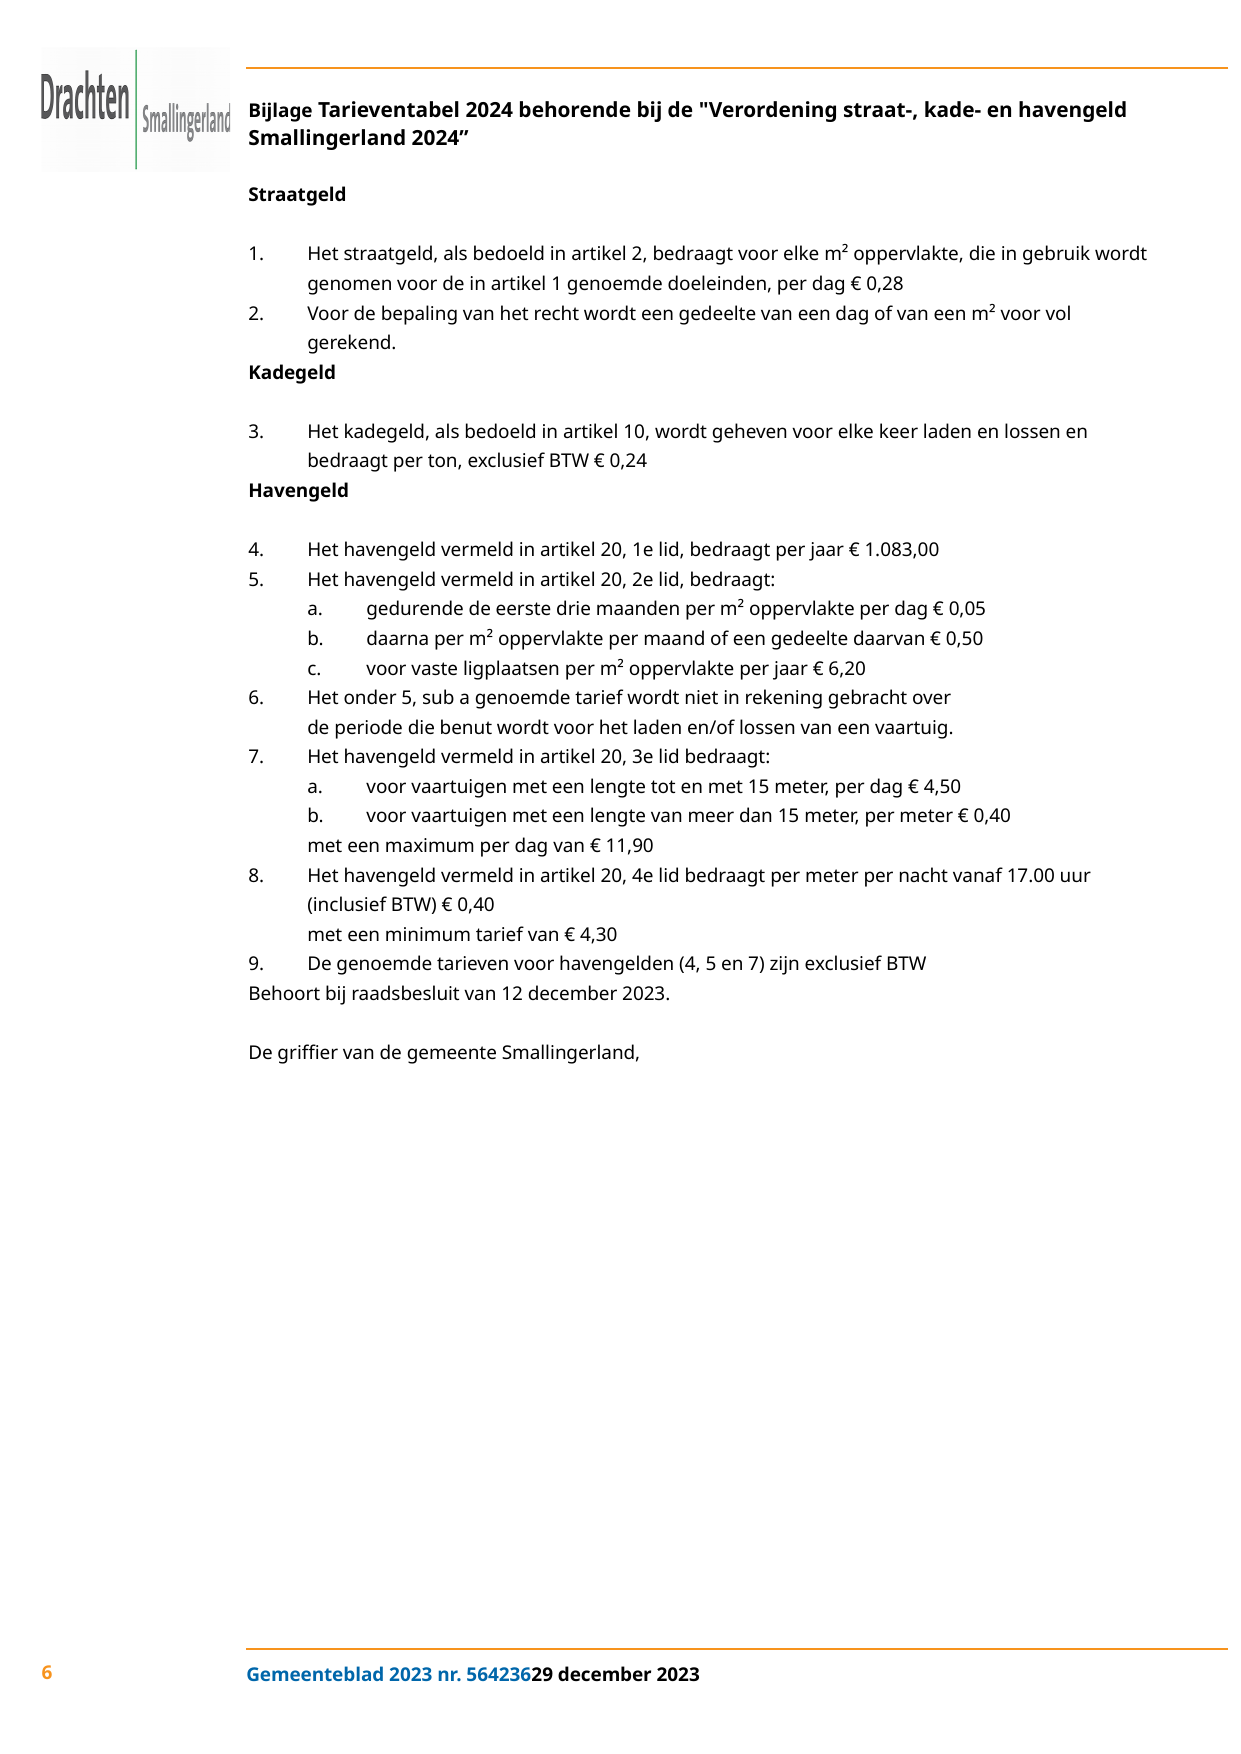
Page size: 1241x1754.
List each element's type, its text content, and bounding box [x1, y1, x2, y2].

text Bijlage Tarieventabel 2024 behorende bij de "Verordening straat-, kade- en havengeld Smallingerland 2024” [248, 95, 1152, 152]
picture [41, 47, 231, 172]
list Het havengeld vermeld in artikel 20, 3e lid bedraagt: [248, 743, 1152, 769]
list voor vaartuigen met een lengte van meer dan 15 meter, per meter € 0,40 [307, 803, 1152, 828]
text Havengeld [248, 477, 1152, 503]
list met een maximum per dag van € 11,90 [248, 832, 1152, 858]
list met een minimum tarief van € 4,30 [248, 921, 1152, 947]
list voor vaartuigen met een lengte tot en met 15 meter, per dag € 4,50 [307, 773, 1152, 799]
list Het havengeld vermeld in artikel 20, 4e lid bedraagt per meter per nacht vanaf 17.00 uur (inclusief BTW) € 0,40 [248, 862, 1152, 917]
text De griffier van de gemeente Smallingerland, [248, 1039, 1152, 1065]
text Behoort bij raadsbesluit van 12 december 2023. [248, 980, 1152, 1006]
text Kadegeld [248, 359, 1152, 384]
list De genoemde tarieven voor havengelden (4, 5 en 7) zijn exclusief BTW [248, 951, 1152, 976]
list Het havengeld vermeld in artikel 20, 1e lid, bedraagt per jaar € 1.083,00 [248, 536, 1152, 562]
list Voor de bepaling van het recht wordt een gedeelte van een dag of van een m² voor vol gerekend. [248, 300, 1152, 355]
list voor vaste ligplaatsen per m² oppervlakte per jaar € 6,20 [307, 655, 1152, 680]
list de periode die benut wordt voor het laden en/of lossen van een vaartuig. [248, 714, 1152, 739]
list Het onder 5, sub a genoemde tarief wordt niet in rekening gebracht over [248, 684, 1152, 710]
list gedurende de eerste drie maanden per m² oppervlakte per dag € 0,05 [307, 596, 1152, 621]
list Het kadegeld, als bedoeld in artikel 10, wordt geheven voor elke keer laden en lossen en bedraagt per ton, exclusief BTW € 0,24 [248, 418, 1152, 473]
text Straatgeld [248, 181, 1152, 207]
list daarna per m² oppervlakte per maand of een gedeelte daarvan € 0,50 [307, 625, 1152, 651]
list Het havengeld vermeld in artikel 20, 2e lid, bedraagt: [248, 566, 1152, 592]
list Het straatgeld, als bedoeld in artikel 2, bedraagt voor elke m² oppervlakte, die in gebruik wordt genomen voor de in artikel 1 genoemde doeleinden, per dag € 0,28 [248, 241, 1152, 296]
